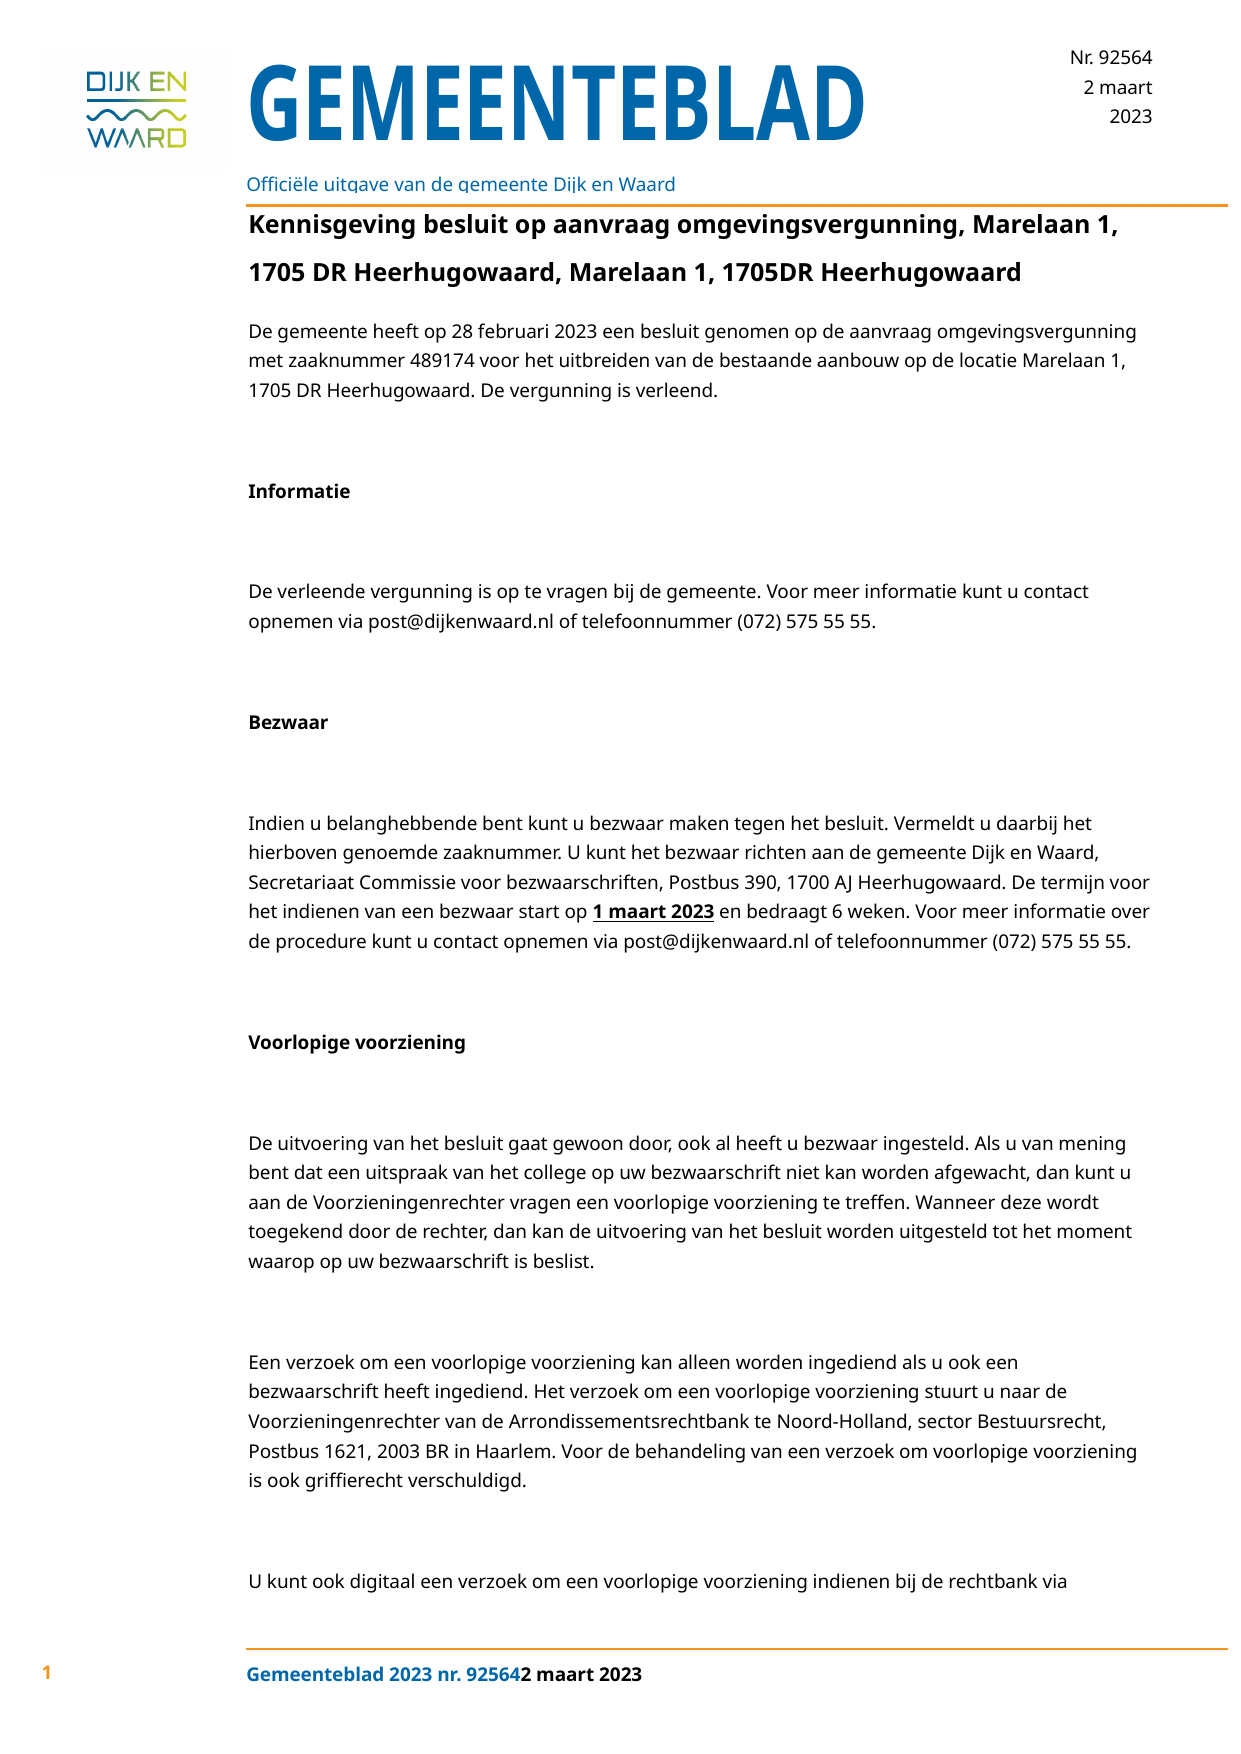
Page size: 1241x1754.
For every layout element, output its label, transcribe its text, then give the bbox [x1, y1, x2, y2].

text De gemeente heeft op 28 februari 2023 een besluit genomen op de aanvraag omgevingsvergunning met zaaknummer 489174 voor het uitbreiden van de bestaande aanbouw op de locatie Marelaan 1, 1705 DR Heerhugowaard. De vergunning is verleend. [248, 318, 1152, 403]
text De verleende vergunning is op te vragen bij de gemeente. Voor meer informatie kunt u contact opnemen via post@dijkenwaard.nl of telefoonnummer (072) 575 55 55. [248, 579, 1152, 634]
text Voorlopige voorziening [248, 1029, 1152, 1055]
text Kennisgeving besluit op aanvraag omgevingsvergunning, Marelaan 1, 1705 DR Heerhugowaard, Marelaan 1, 1705DR Heerhugowaard [248, 207, 1152, 288]
text Een verzoek om een voorlopige voorziening kan alleen worden ingediend als u ook een bezwaarschrift heeft ingediend. Het verzoek om een voorlopige voorziening stuurt u naar de Voorzieningenrechter van de Arrondissementsrechtbank te Noord-Holland, sector Bestuursrecht, Postbus 1621, 2003 BR in Haarlem. Voor de behandeling van een verzoek om voorlopige voorziening is ook griffierecht verschuldigd. [248, 1349, 1152, 1493]
text De uitvoering van het besluit gaat gewoon door, ook al heeft u bezwaar ingesteld. Als u van mening bent dat een uitspraak van het college op uw bezwaarschrift niet kan worden afgewacht, dan kunt u aan de Voorzieningenrechter vragen een voorlopige voorziening te treffen. Wanneer deze wordt toegekend door de rechter, dan kan de uitvoering van het besluit worden uitgesteld tot het moment waarop op uw bezwaarschrift is beslist. [248, 1130, 1152, 1274]
text Indien u belanghebbende bent kunt u bezwaar maken tegen het besluit. Vermeldt u daarbij het hierboven genoemde zaaknummer. U kunt het bezwaar richten aan de gemeente Dijk en Waard, Secretariaat Commissie voor bezwaarschriften, Postbus 390, 1700 AJ Heerhugowaard. De termijn voor het indienen van een bezwaar start op 1 maart 2023 en bedraagt 6 weken. Voor meer informatie over de procedure kunt u contact opnemen via post@dijkenwaard.nl of telefoonnummer (072) 575 55 55. [248, 810, 1152, 954]
text Bezwaar [248, 709, 1152, 735]
picture [41, 47, 231, 172]
text Informatie [248, 478, 1152, 504]
text U kunt ook digitaal een verzoek om een voorlopige voorziening indienen bij de rechtbank via [248, 1568, 1152, 1594]
